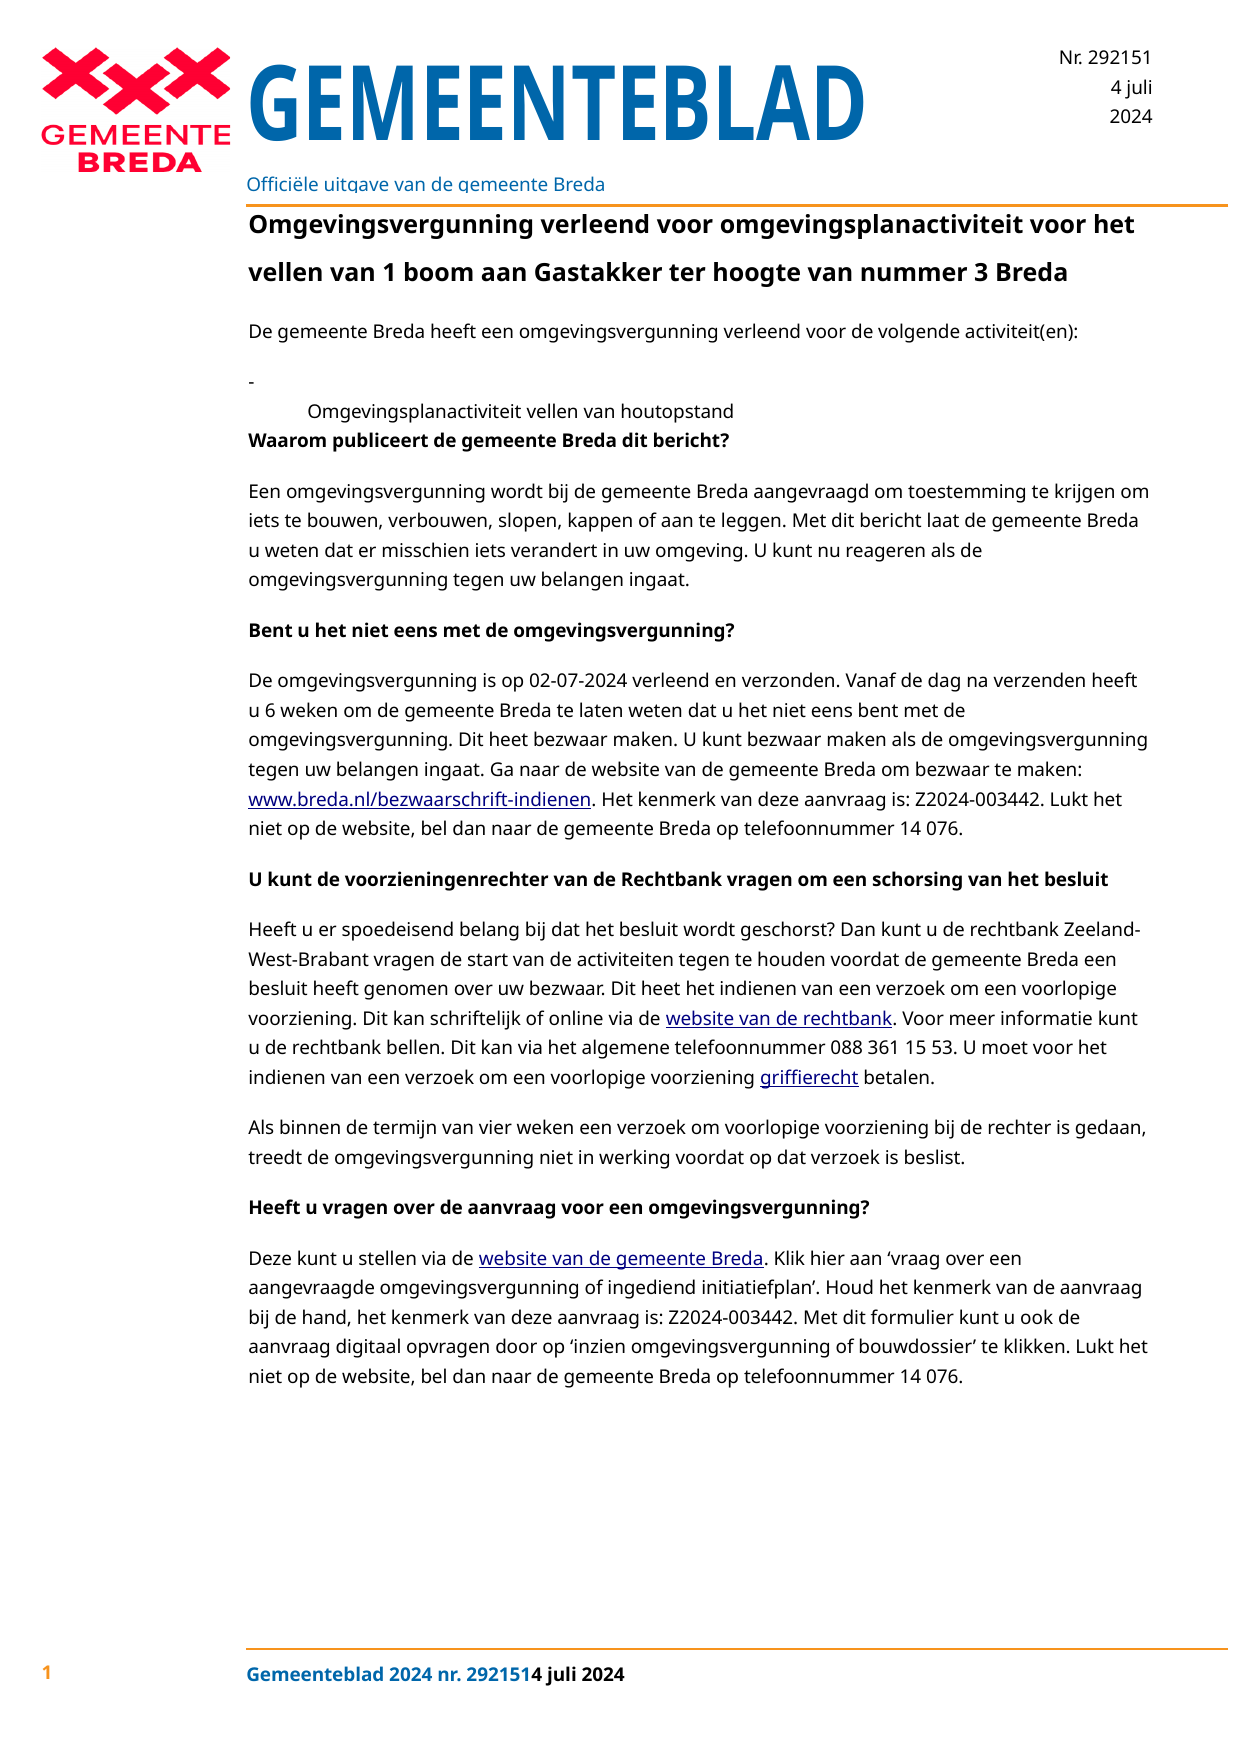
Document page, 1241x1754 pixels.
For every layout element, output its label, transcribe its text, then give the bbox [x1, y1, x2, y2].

text Als binnen de termijn van vier weken een verzoek om voorlopige voorziening bij de rechter is gedaan, treedt de omgevingsvergunning niet in werking voordat op dat verzoek is beslist. [248, 1114, 1152, 1170]
text Deze kunt u stellen via de website van de gemeente Breda. Klik hier aan ‘vraag over een aangevraagde omgevingsvergunning of ingediend initiatiefplan’. Houd het kenmerk van de aanvraag bij de hand, het kenmerk van deze aanvraag is: Z2024-003442. Met dit formulier kunt u ook de aanvraag digitaal opvragen door op ‘inzien omgevingsvergunning of bouwdossier’ te klikken. Lukt het niet op de website, bel dan naar de gemeente Breda op telefoonnummer 14 076. [248, 1245, 1152, 1389]
text Bent u het niet eens met de omgevingsvergunning? [248, 617, 1152, 643]
text Een omgevingsvergunning wordt bij de gemeente Breda aangevraagd om toestemming te krijgen om iets te bouwen, verbouwen, slopen, kappen of aan te leggen. Met dit bericht laat de gemeente Breda u weten dat er misschien iets verandert in uw omgeving. U kunt nu reageren als de omgevingsvergunning tegen uw belangen ingaat. [248, 478, 1152, 592]
text De gemeente Breda heeft een omgevingsvergunning verleend voor de volgende activiteit(en): [248, 318, 1152, 344]
text U kunt de voorzieningenrechter van de Rechtbank vragen om een schorsing van het besluit [248, 866, 1152, 892]
text De omgevingsvergunning is op 02-07-2024 verleend en verzonden. Vanaf de dag na verzenden heeft u 6 weken om de gemeente Breda te laten weten dat u het niet eens bent met de omgevingsvergunning. Dit heet bezwaar maken. U kunt bezwaar maken als de omgevingsvergunning tegen uw belangen ingaat. Ga naar de website van de gemeente Breda om bezwaar te maken: www.breda.nl/bezwaarschrift-indienen. Het kenmerk van deze aanvraag is: Z2024-003442. Lukt het niet op de website, bel dan naar de gemeente Breda op telefoonnummer 14 076. [248, 667, 1152, 841]
text Omgevingsvergunning verleend voor omgevingsplanactiviteit voor het vellen van 1 boom aan Gastakker ter hoogte van nummer 3 Breda [248, 207, 1152, 288]
text Heeft u vragen over de aanvraag voor een omgevingsvergunning? [248, 1194, 1152, 1220]
text Heeft u er spoedeisend belang bij dat het besluit wordt geschorst? Dan kunt u de rechtbank Zeeland-West-Brabant vragen de start van de activiteiten tegen te houden voordat de gemeente Breda een besluit heeft genomen over uw bezwaar. Dit heet het indienen van een verzoek om een voorlopige voorziening. Dit kan schriftelijk of online via de website van de rechtbank. Voor meer informatie kunt u de rechtbank bellen. Dit kan via het algemene telefoonnummer 088 361 15 53. U moet voor het indienen van een verzoek om een voorlopige voorziening griffierecht betalen. [248, 916, 1152, 1090]
list Omgevingsplanactiviteit vellen van houtopstand [248, 398, 1152, 424]
picture [41, 47, 231, 172]
text Waarom publiceert de gemeente Breda dit bericht? [248, 427, 1152, 453]
